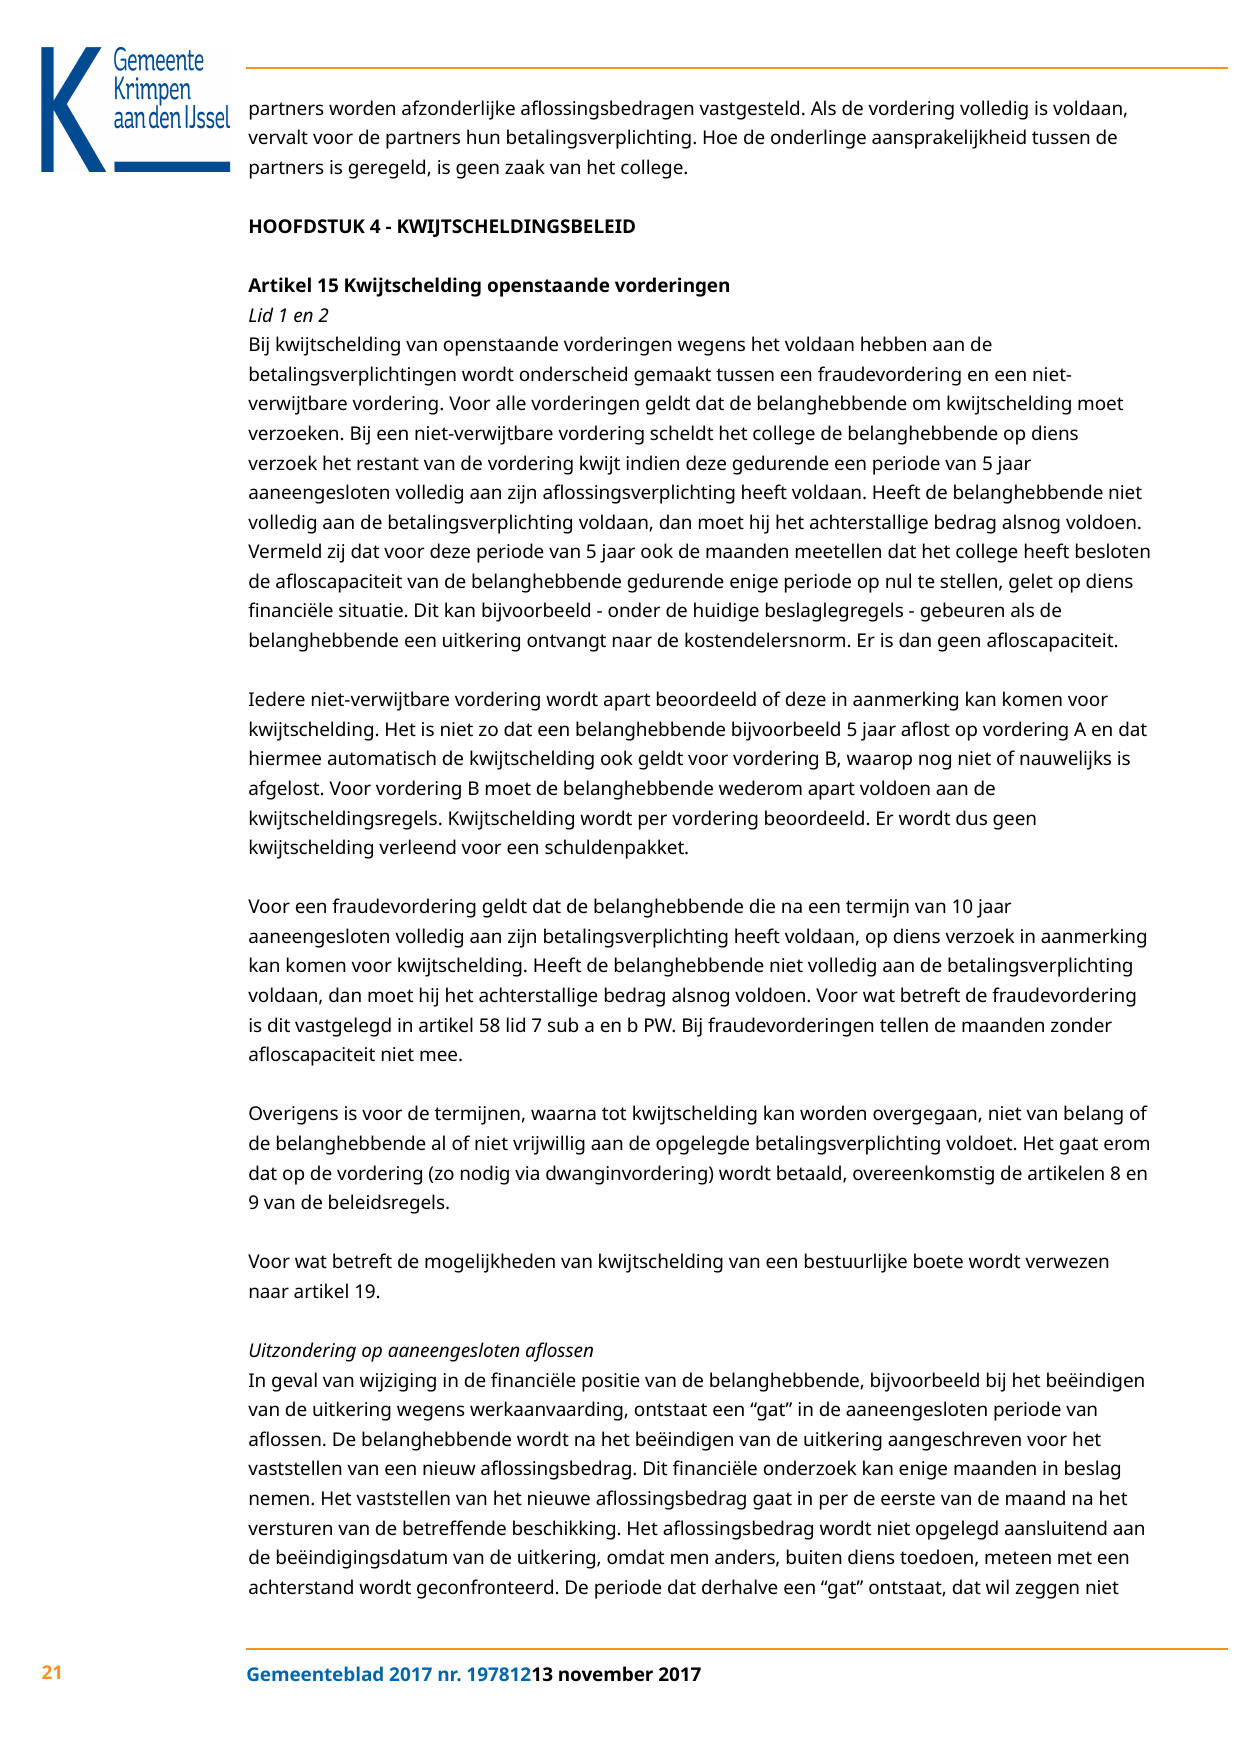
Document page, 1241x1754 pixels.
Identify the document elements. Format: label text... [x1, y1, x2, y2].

text Iedere niet-verwijtbare vordering wordt apart beoordeeld of deze in aanmerking kan komen voor kwijtschelding. Het is niet zo dat een belanghebbende bijvoorbeeld 5 jaar aflost op vordering A en dat hiermee automatisch de kwijtschelding ook geldt voor vordering B, waarop nog niet of nauwelijks is afgelost. Voor vordering B moet de belanghebbende wederom apart voldoen aan de kwijtscheldingsregels. Kwijtschelding wordt per vordering beoordeeld. Er wordt dus geen kwijtschelding verleend voor een schuldenpakket. [248, 686, 1152, 860]
text HOOFDSTUK 4 - KWIJTSCHELDINGSBELEID [248, 213, 1152, 239]
text In geval van wijziging in de financiële positie van de belanghebbende, bijvoorbeeld bij het beëindigen van de uitkering wegens werkaanvaarding, ontstaat een “gat” in de aaneengesloten periode van aflossen. De belanghebbende wordt na het beëindigen van de uitkering aangeschreven voor het vaststellen van een nieuw aflossingsbedrag. Dit financiële onderzoek kan enige maanden in beslag nemen. Het vaststellen van het nieuwe aflossingsbedrag gaat in per de eerste van de maand na het versturen van de betreffende beschikking. Het aflossingsbedrag wordt niet opgelegd aansluitend aan de beëindigingsdatum van de uitkering, omdat men anders, buiten diens toedoen, meteen met een achterstand wordt geconfronteerd. De periode dat derhalve een “gat” ontstaat, dat wil zeggen niet [248, 1367, 1152, 1600]
text Voor wat betreft de mogelijkheden van kwijtschelding van een bestuurlijke boete wordt verwezen naar artikel 19. [248, 1248, 1152, 1304]
text Bij kwijtschelding van openstaande vorderingen wegens het voldaan hebben aan de betalingsverplichtingen wordt onderscheid gemaakt tussen een fraudevordering en een niet-verwijtbare vordering. Voor alle vorderingen geldt dat de belanghebbende om kwijtschelding moet verzoeken. Bij een niet-verwijtbare vordering scheldt het college de belanghebbende op diens verzoek het restant van de vordering kwijt indien deze gedurende een periode van 5 jaar aaneengesloten volledig aan zijn aflossingsverplichting heeft voldaan. Heeft de belanghebbende niet volledig aan de betalingsverplichting voldaan, dan moet hij het achterstallige bedrag alsnog voldoen. Vermeld zij dat voor deze periode van 5 jaar ook de maanden meetellen dat het college heeft besloten de afloscapaciteit van de belanghebbende gedurende enige periode op nul te stellen, gelet op diens financiële situatie. Dit kan bijvoorbeeld - onder de huidige beslaglegregels - gebeuren als de belanghebbende een uitkering ontvangt naar de kostendelersnorm. Er is dan geen afloscapaciteit. [248, 331, 1152, 653]
picture [41, 47, 231, 172]
text Overigens is voor de termijnen, waarna tot kwijtschelding kan worden overgegaan, niet van belang of de belanghebbende al of niet vrijwillig aan de opgelegde betalingsverplichting voldoet. Het gaat erom dat op de vordering (zo nodig via dwanginvordering) wordt betaald, overeenkomstig de artikelen 8 en 9 van de beleidsregels. [248, 1101, 1152, 1215]
text partners worden afzonderlijke aflossingsbedragen vastgesteld. Als de vordering volledig is voldaan, vervalt voor de partners hun betalingsverplichting. Hoe de onderlinge aansprakelijkheid tussen de partners is geregeld, is geen zaak van het college. [248, 95, 1152, 180]
text Uitzondering op aaneengesloten aflossen [248, 1337, 1152, 1363]
text Lid 1 en 2 [248, 302, 1152, 328]
text Voor een fraudevordering geldt dat de belanghebbende die na een termijn van 10 jaar aaneengesloten volledig aan zijn betalingsverplichting heeft voldaan, op diens verzoek in aanmerking kan komen voor kwijtschelding. Heeft de belanghebbende niet volledig aan de betalingsverplichting voldaan, dan moet hij het achterstallige bedrag alsnog voldoen. Voor wat betreft de fraudevordering is dit vastgelegd in artikel 58 lid 7 sub a en b PW. Bij fraudevorderingen tellen de maanden zonder afloscapaciteit niet mee. [248, 893, 1152, 1067]
text Artikel 15 Kwijtschelding openstaande vorderingen [248, 272, 1152, 298]
